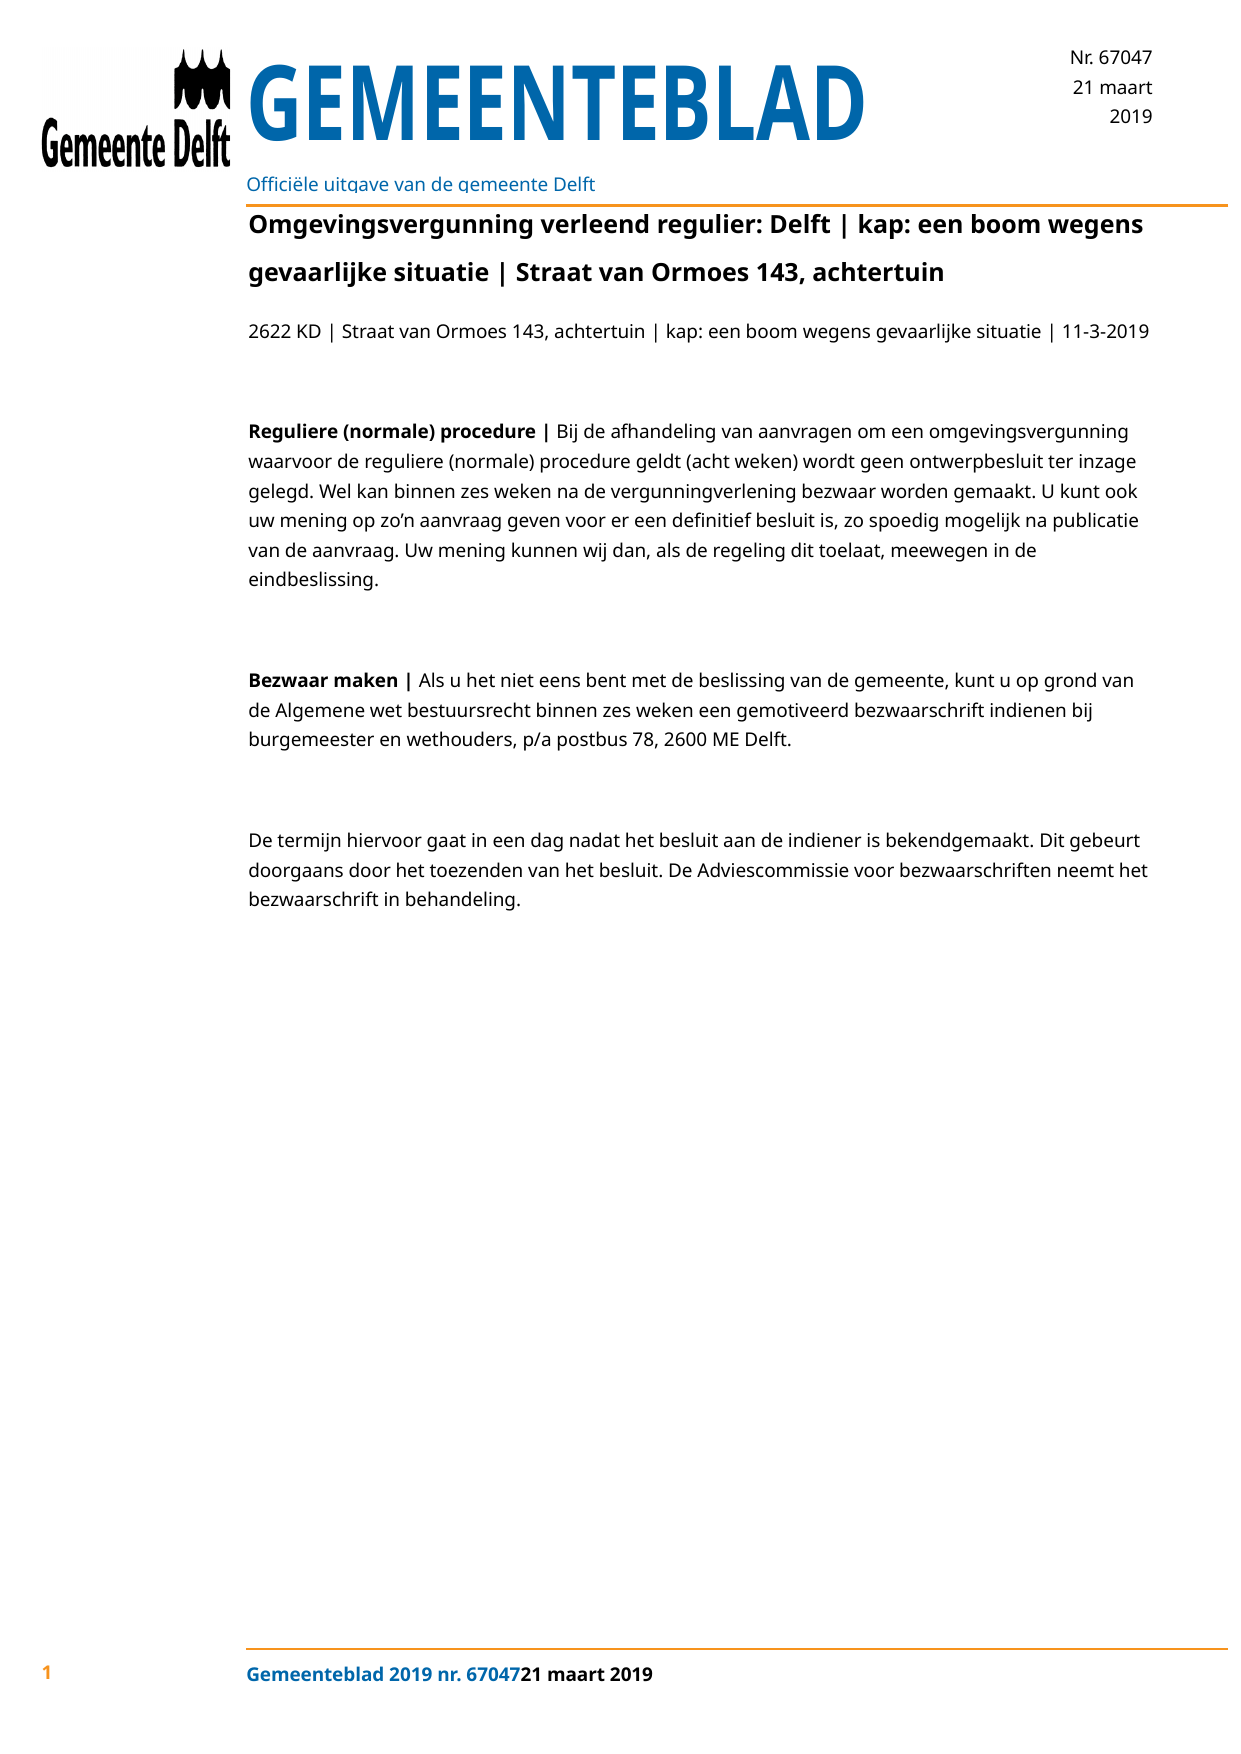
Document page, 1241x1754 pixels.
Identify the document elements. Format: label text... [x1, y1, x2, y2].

text De termijn hiervoor gaat in een dag nadat het besluit aan de indiener is bekendgemaakt. Dit gebeurt doorgaans door het toezenden van het besluit. De Adviescommissie voor bezwaarschriften neemt het bezwaarschrift in behandeling. [248, 827, 1152, 912]
picture [41, 47, 231, 172]
text Bezwaar maken | Als u het niet eens bent met de beslissing van de gemeente, kunt u op grond van de Algemene wet bestuursrecht binnen zes weken een gemotiveerd bezwaarschrift indienen bij burgemeester en wethouders, p/a postbus 78, 2600 ME Delft. [248, 667, 1152, 752]
text 2622 KD | Straat van Ormoes 143, achtertuin | kap: een boom wegens gevaarlijke situatie | 11-3-2019 [248, 318, 1152, 344]
text Reguliere (normale) procedure | Bij de afhandeling van aanvragen om een omgevingsvergunning waarvoor de reguliere (normale) procedure geldt (acht weken) wordt geen ontwerpbesluit ter inzage gelegd. Wel kan binnen zes weken na de vergunningverlening bezwaar worden gemaakt. U kunt ook uw mening op zo’n aanvraag geven voor er een definitief besluit is, zo spoedig mogelijk na publicatie van de aanvraag. Uw mening kunnen wij dan, als de regeling dit toelaat, meewegen in de eindbeslissing. [248, 419, 1152, 592]
text Omgevingsvergunning verleend regulier: Delft | kap: een boom wegens gevaarlijke situatie | Straat van Ormoes 143, achtertuin [248, 207, 1152, 288]
